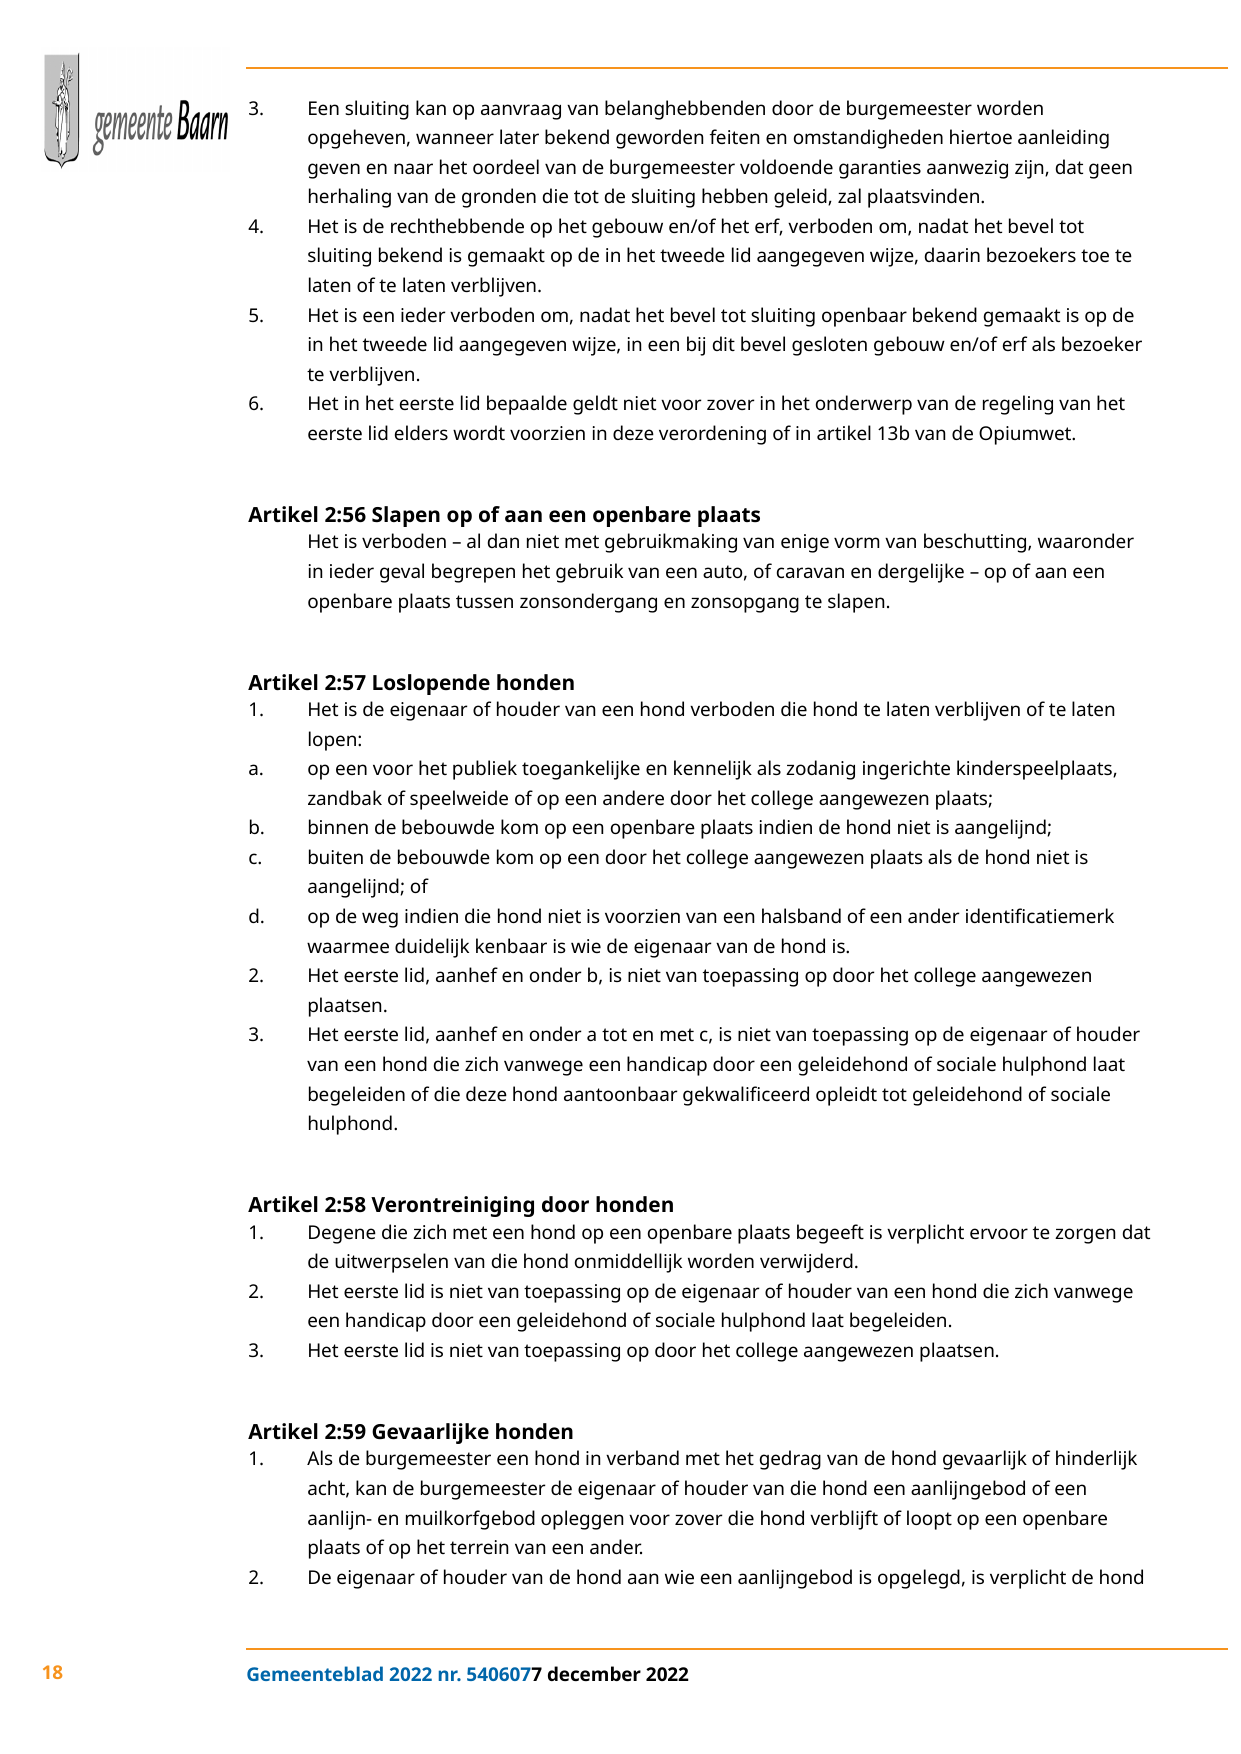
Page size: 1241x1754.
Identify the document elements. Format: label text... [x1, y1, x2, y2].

list Het is verboden – al dan niet met gebruikmaking van enige vorm van beschutting, waaronder in ieder geval begrepen het gebruik van een auto, of caravan en dergelijke – op of aan een openbare plaats tussen zonsondergang en zonsopgang te slapen. [248, 529, 1152, 613]
list Het in het eerste lid bepaalde geldt niet voor zover in het onderwerp van de regeling van het eerste lid elders wordt voorzien in deze verordening of in artikel 13b van de Opiumwet. [248, 391, 1152, 446]
text Artikel 2:58 Verontreiniging door honden [248, 1190, 1152, 1219]
text Artikel 2:56 Slapen op of aan een openbare plaats [248, 500, 1152, 529]
list Degene die zich met een hond op een openbare plaats begeeft is verplicht ervoor te zorgen dat de uitwerpselen van die hond onmiddellijk worden verwijderd. [248, 1219, 1152, 1274]
list op een voor het publiek toegankelijke en kennelijk als zodanig ingerichte kinderspeelplaats, zandbak of speelweide of op een andere door het college aangewezen plaats; [248, 755, 1152, 811]
list buiten de bebouwde kom op een door het college aangewezen plaats als de hond niet is aangelijnd; of [248, 844, 1152, 899]
list De eigenaar of houder van de hond aan wie een aanlijngebod is opgelegd, is verplicht de hond [248, 1564, 1152, 1590]
list Het eerste lid, aanhef en onder a tot en met c, is niet van toepassing op de eigenaar of houder van een hond die zich vanwege een handicap door een geleidehond of sociale hulphond laat begeleiden of die deze hond aantoonbaar gekwalificeerd opleidt tot geleidehond of sociale hulphond. [248, 1022, 1152, 1136]
text Artikel 2:59 Gevaarlijke honden [248, 1417, 1152, 1446]
text Artikel 2:57 Loslopende honden [248, 668, 1152, 696]
list Een sluiting kan op aanvraag van belanghebbenden door de burgemeester worden opgeheven, wanneer later bekend geworden feiten en omstandigheden hiertoe aanleiding geven en naar het oordeel van de burgemeester voldoende garanties aanwezig zijn, dat geen herhaling van de gronden die tot de sluiting hebben geleid, zal plaatsvinden. [248, 95, 1152, 209]
list Het is een ieder verboden om, nadat het bevel tot sluiting openbaar bekend gemaakt is op de in het tweede lid aangegeven wijze, in een bij dit bevel gesloten gebouw en/of erf als bezoeker te verblijven. [248, 302, 1152, 387]
list Het eerste lid, aanhef en onder b, is niet van toepassing op door het college aangewezen plaatsen. [248, 962, 1152, 1018]
list Het is de rechthebbende op het gebouw en/of het erf, verboden om, nadat het bevel tot sluiting bekend is gemaakt op de in het tweede lid aangegeven wijze, daarin bezoekers toe te laten of te laten verblijven. [248, 213, 1152, 298]
picture [41, 47, 231, 172]
list Als de burgemeester een hond in verband met het gedrag van de hond gevaarlijk of hinderlijk acht, kan de burgemeester de eigenaar of houder van die hond een aanlijngebod of een aanlijn- en muilkorfgebod opleggen voor zover die hond verblijft of loopt op een openbare plaats of op het terrein van een ander. [248, 1446, 1152, 1560]
list Het is de eigenaar of houder van een hond verboden die hond te laten verblijven of te laten lopen: [248, 696, 1152, 752]
list binnen de bebouwde kom op een openbare plaats indien de hond niet is aangelijnd; [248, 814, 1152, 840]
list Het eerste lid is niet van toepassing op door het college aangewezen plaatsen. [248, 1337, 1152, 1363]
list Het eerste lid is niet van toepassing op de eigenaar of houder van een hond die zich vanwege een handicap door een geleidehond of sociale hulphond laat begeleiden. [248, 1278, 1152, 1333]
list op de weg indien die hond niet is voorzien van een halsband of een ander identificatiemerk waarmee duidelijk kenbaar is wie de eigenaar van de hond is. [248, 903, 1152, 959]
